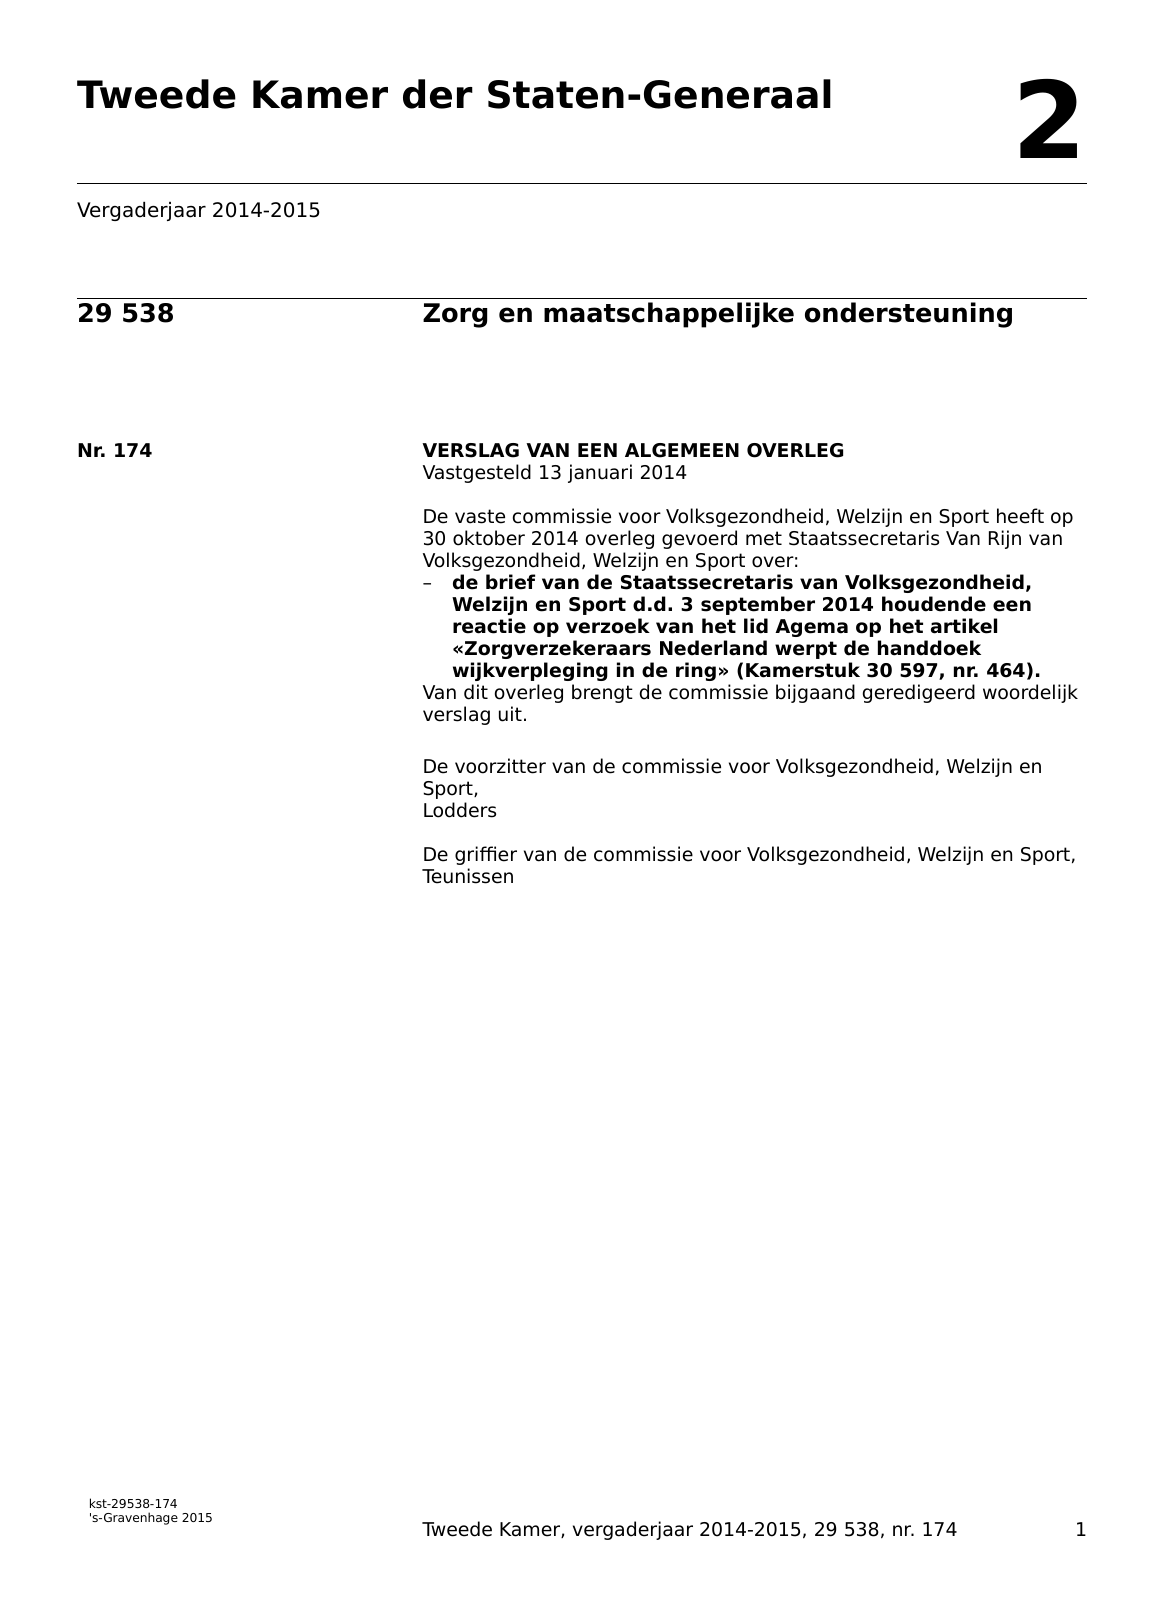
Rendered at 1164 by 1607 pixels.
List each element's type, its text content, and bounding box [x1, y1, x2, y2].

table_header 2 [886, 59, 1087, 183]
text De griffier van de commissie voor Volksgezondheid, Welzijn en Sport, Teunissen [422, 844, 1087, 888]
text De vaste commissie voor Volksgezondheid, Welzijn en Sport heeft op 30 oktober 2014 overleg gevoerd met Staatssecretaris Van Rijn van Volksgezondheid, Welzijn en Sport over: [422, 506, 1087, 572]
text De voorzitter van de commissie voor Volksgezondheid, Welzijn en Sport, Lodders [422, 756, 1087, 822]
table_header Tweede Kamer der Staten-Generaal [77, 59, 886, 183]
table_cell Vergaderjaar 2014-2015 [77, 184, 1087, 298]
text Vastgesteld 13 januari 2014 [422, 462, 1087, 484]
text 's-Gravenhage 2015 [88, 1511, 323, 1525]
text kst-29538-174 [88, 1497, 323, 1511]
text – de brief van de Staatssecretaris van Volksgezondheid, Welzijn en Sport d.d. 3 september 2014 houdende een reactie op verzoek van het lid Agema op het artikel «Zorgverzekeraars Nederland werpt de handdoek wijkverpleging in de ring» (Kamerstuk 30 597, nr. 464). [422, 572, 1087, 682]
text Van dit overleg brengt de commissie bijgaand geredigeerd woordelijk verslag uit. [422, 682, 1087, 726]
subtitle Nr. 174 VERSLAG VAN EEN ALGEMEEN OVERLEG [77, 440, 1087, 462]
subtitle 29 538 Zorg en maatschappelijke ondersteuning [77, 299, 1087, 329]
